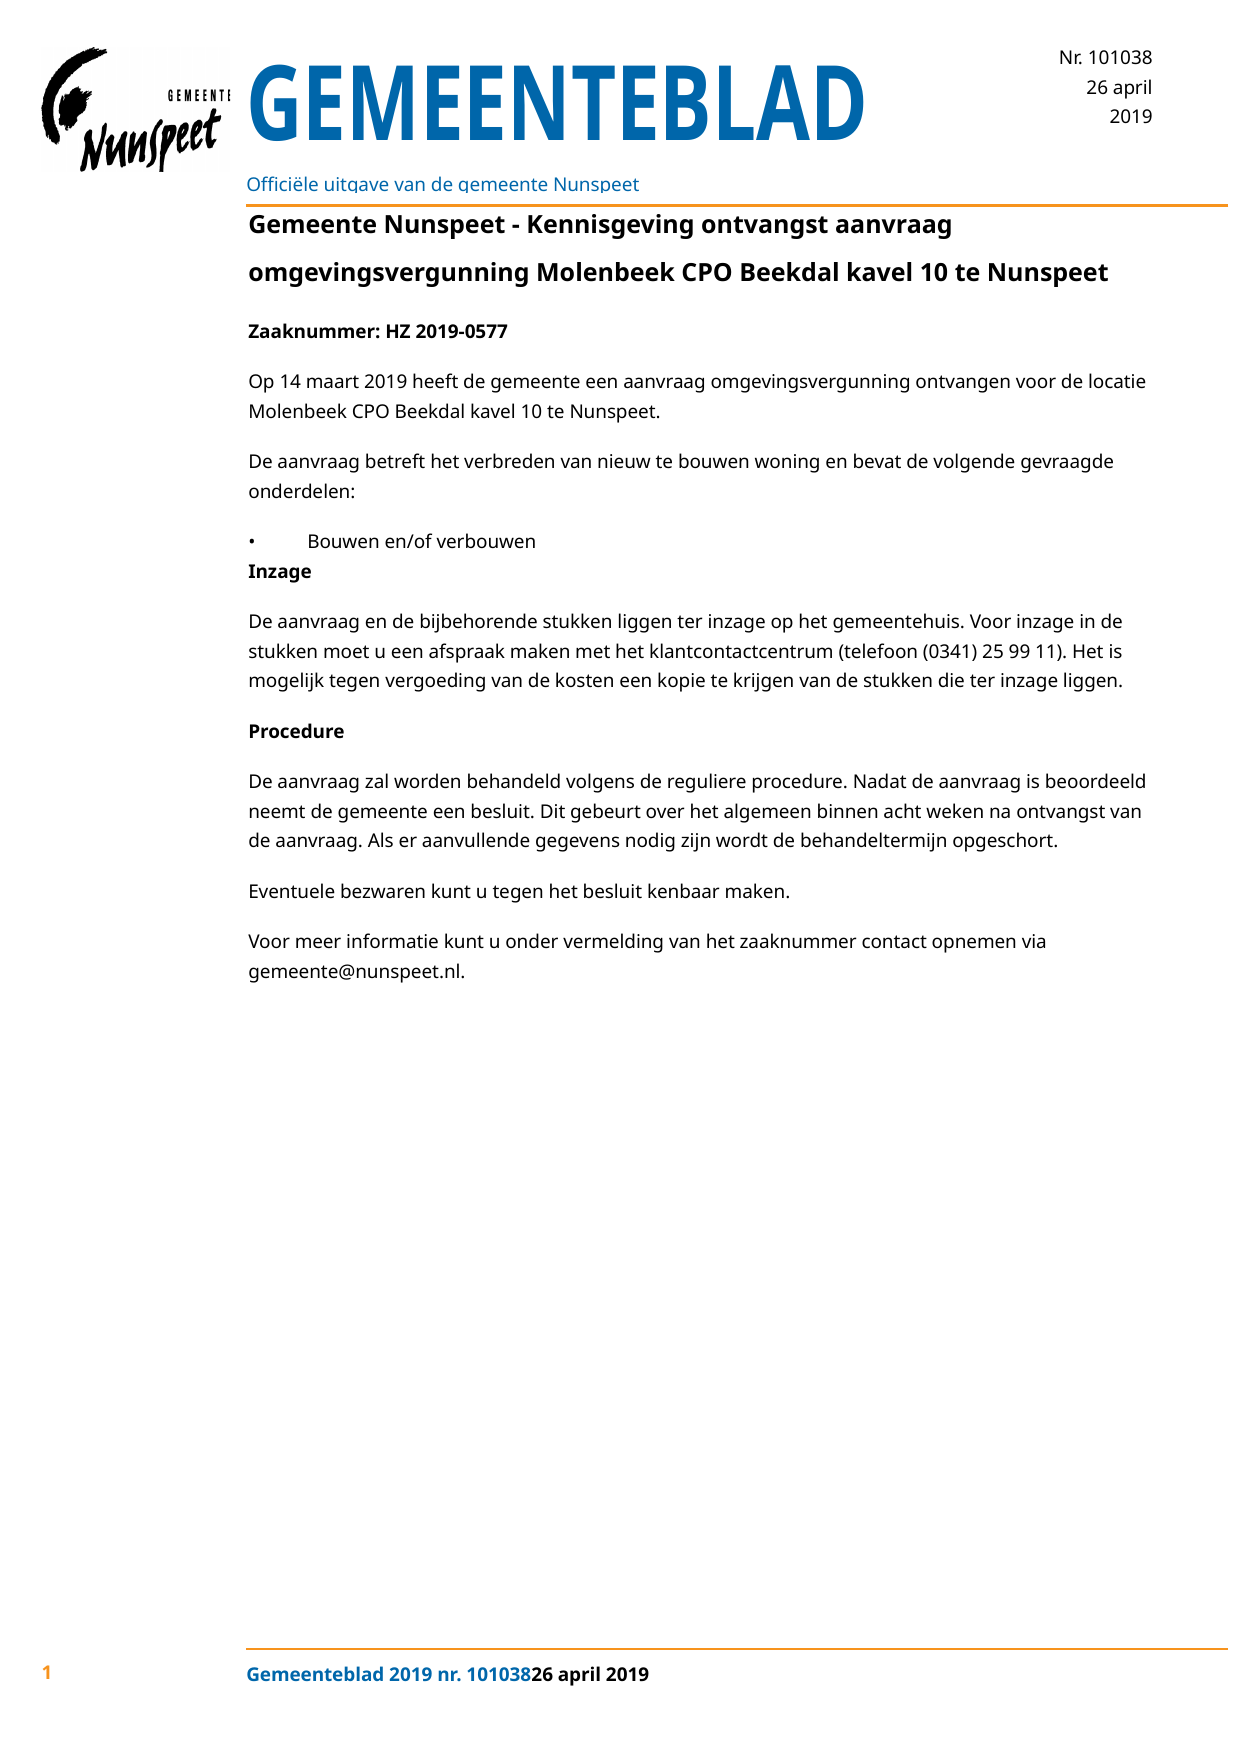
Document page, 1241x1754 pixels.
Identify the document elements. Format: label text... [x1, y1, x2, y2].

text Voor meer informatie kunt u onder vermelding van het zaaknummer contact opnemen via gemeente@nunspeet.nl. [248, 928, 1152, 984]
text De aanvraag betreft het verbreden van nieuw te bouwen woning en bevat de volgende gevraagde onderdelen: [248, 448, 1152, 504]
text Inzage [248, 558, 1152, 584]
list Bouwen en/of verbouwen [248, 528, 1152, 554]
text De aanvraag zal worden behandeld volgens de reguliere procedure. Nadat de aanvraag is beoordeeld neemt de gemeente een besluit. Dit gebeurt over het algemeen binnen acht weken na ontvangst van de aanvraag. Als er aanvullende gegevens nodig zijn wordt de behandeltermijn opgeschort. [248, 768, 1152, 853]
text De aanvraag en de bijbehorende stukken liggen ter inzage op het gemeentehuis. Voor inzage in de stukken moet u een afspraak maken met het klantcontactcentrum (telefoon (0341) 25 99 11). Het is mogelijk tegen vergoeding van de kosten een kopie te krijgen van de stukken die ter inzage liggen. [248, 608, 1152, 693]
text Eventuele bezwaren kunt u tegen het besluit kenbaar maken. [248, 878, 1152, 904]
text Procedure [248, 718, 1152, 744]
text Op 14 maart 2019 heeft de gemeente een aanvraag omgevingsvergunning ontvangen voor de locatie Molenbeek CPO Beekdal kavel 10 te Nunspeet. [248, 368, 1152, 424]
text Gemeente Nunspeet - Kennisgeving ontvangst aanvraag omgevingsvergunning Molenbeek CPO Beekdal kavel 10 te Nunspeet [248, 207, 1152, 288]
text Zaaknummer: HZ 2019-0577 [248, 318, 1152, 344]
picture [41, 47, 231, 172]
